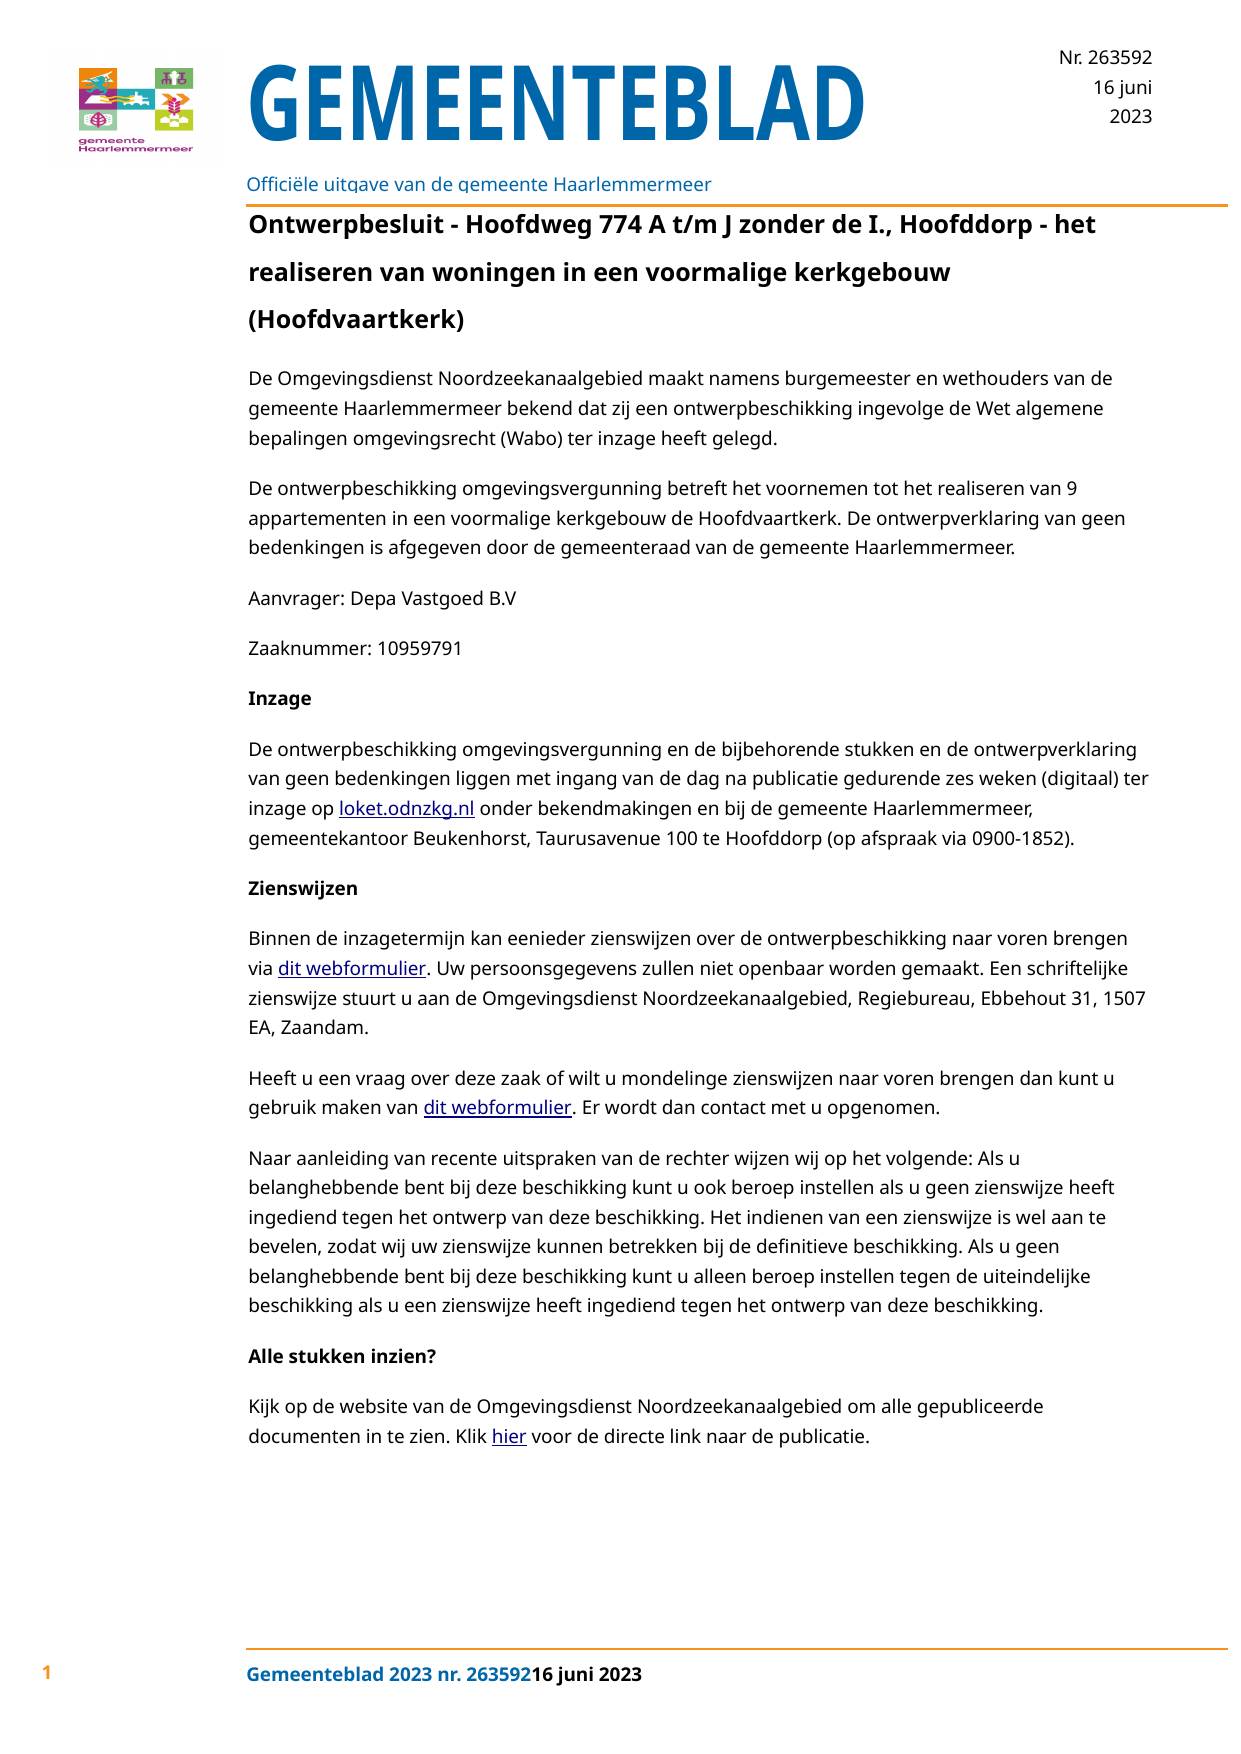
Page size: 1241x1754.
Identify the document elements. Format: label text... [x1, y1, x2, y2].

text Zaaknummer: 10959791 [248, 635, 1152, 661]
text Aanvrager: Depa Vastgoed B.V [248, 585, 1152, 610]
picture [41, 47, 231, 172]
text De Omgevingsdienst Noordzeekanaalgebied maakt namens burgemeester en wethouders van de gemeente Haarlemmermeer bekend dat zij een ontwerpbeschikking ingevolge de Wet algemene bepalingen omgevingsrecht (Wabo) ter inzage heeft gelegd. [248, 366, 1152, 450]
text Ontwerpbesluit - Hoofdweg 774 A t/m J zonder de I., Hoofddorp - het realiseren van woningen in een voormalige kerkgebouw (Hoofdvaartkerk) [248, 207, 1152, 336]
text De ontwerpbeschikking omgevingsvergunning en de bijbehorende stukken en de ontwerpverklaring van geen bedenkingen liggen met ingang van de dag na publicatie gedurende zes weken (digitaal) ter inzage op loket.odnzkg.nl onder bekendmakingen en bij de gemeente Haarlemmermeer, gemeentekantoor Beukenhorst, Taurusavenue 100 te Hoofddorp (op afspraak via 0900-1852). [248, 736, 1152, 850]
text De ontwerpbeschikking omgevingsvergunning betreft het voornemen tot het realiseren van 9 appartementen in een voormalige kerkgebouw de Hoofdvaartkerk. De ontwerpverklaring van geen bedenkingen is afgegeven door de gemeenteraad van de gemeente Haarlemmermeer. [248, 475, 1152, 560]
text Naar aanleiding van recente uitspraken van de rechter wijzen wij op het volgende: Als u belanghebbende bent bij deze beschikking kunt u ook beroep instellen als u geen zienswijze heeft ingediend tegen het ontwerp van deze beschikking. Het indienen van een zienswijze is wel aan te bevelen, zodat wij uw zienswijze kunnen betrekken bij de definitieve beschikking. Als u geen belanghebbende bent bij deze beschikking kunt u alleen beroep instellen tegen de uiteindelijke beschikking als u een zienswijze heeft ingediend tegen het ontwerp van deze beschikking. [248, 1145, 1152, 1318]
text Binnen de inzagetermijn kan eenieder zienswijzen over de ontwerpbeschikking naar voren brengen via dit webformulier. Uw persoonsgegevens zullen niet openbaar worden gemaakt. Een schriftelijke zienswijze stuurt u aan de Omgevingsdienst Noordzeekanaalgebied, Regiebureau, Ebbehout 31, 1507 EA, Zaandam. [248, 926, 1152, 1040]
text Heeft u een vraag over deze zaak of wilt u mondelinge zienswijzen naar voren brengen dan kunt u gebruik maken van dit webformulier. Er wordt dan contact met u opgenomen. [248, 1065, 1152, 1120]
text Zienswijzen [248, 875, 1152, 901]
text Alle stukken inzien? [248, 1343, 1152, 1369]
text Kijk op de website van de Omgevingsdienst Noordzeekanaalgebied om alle gepubliceerde documenten in te zien. Klik hier voor de directe link naar de publicatie. [248, 1393, 1152, 1449]
text Inzage [248, 686, 1152, 711]
